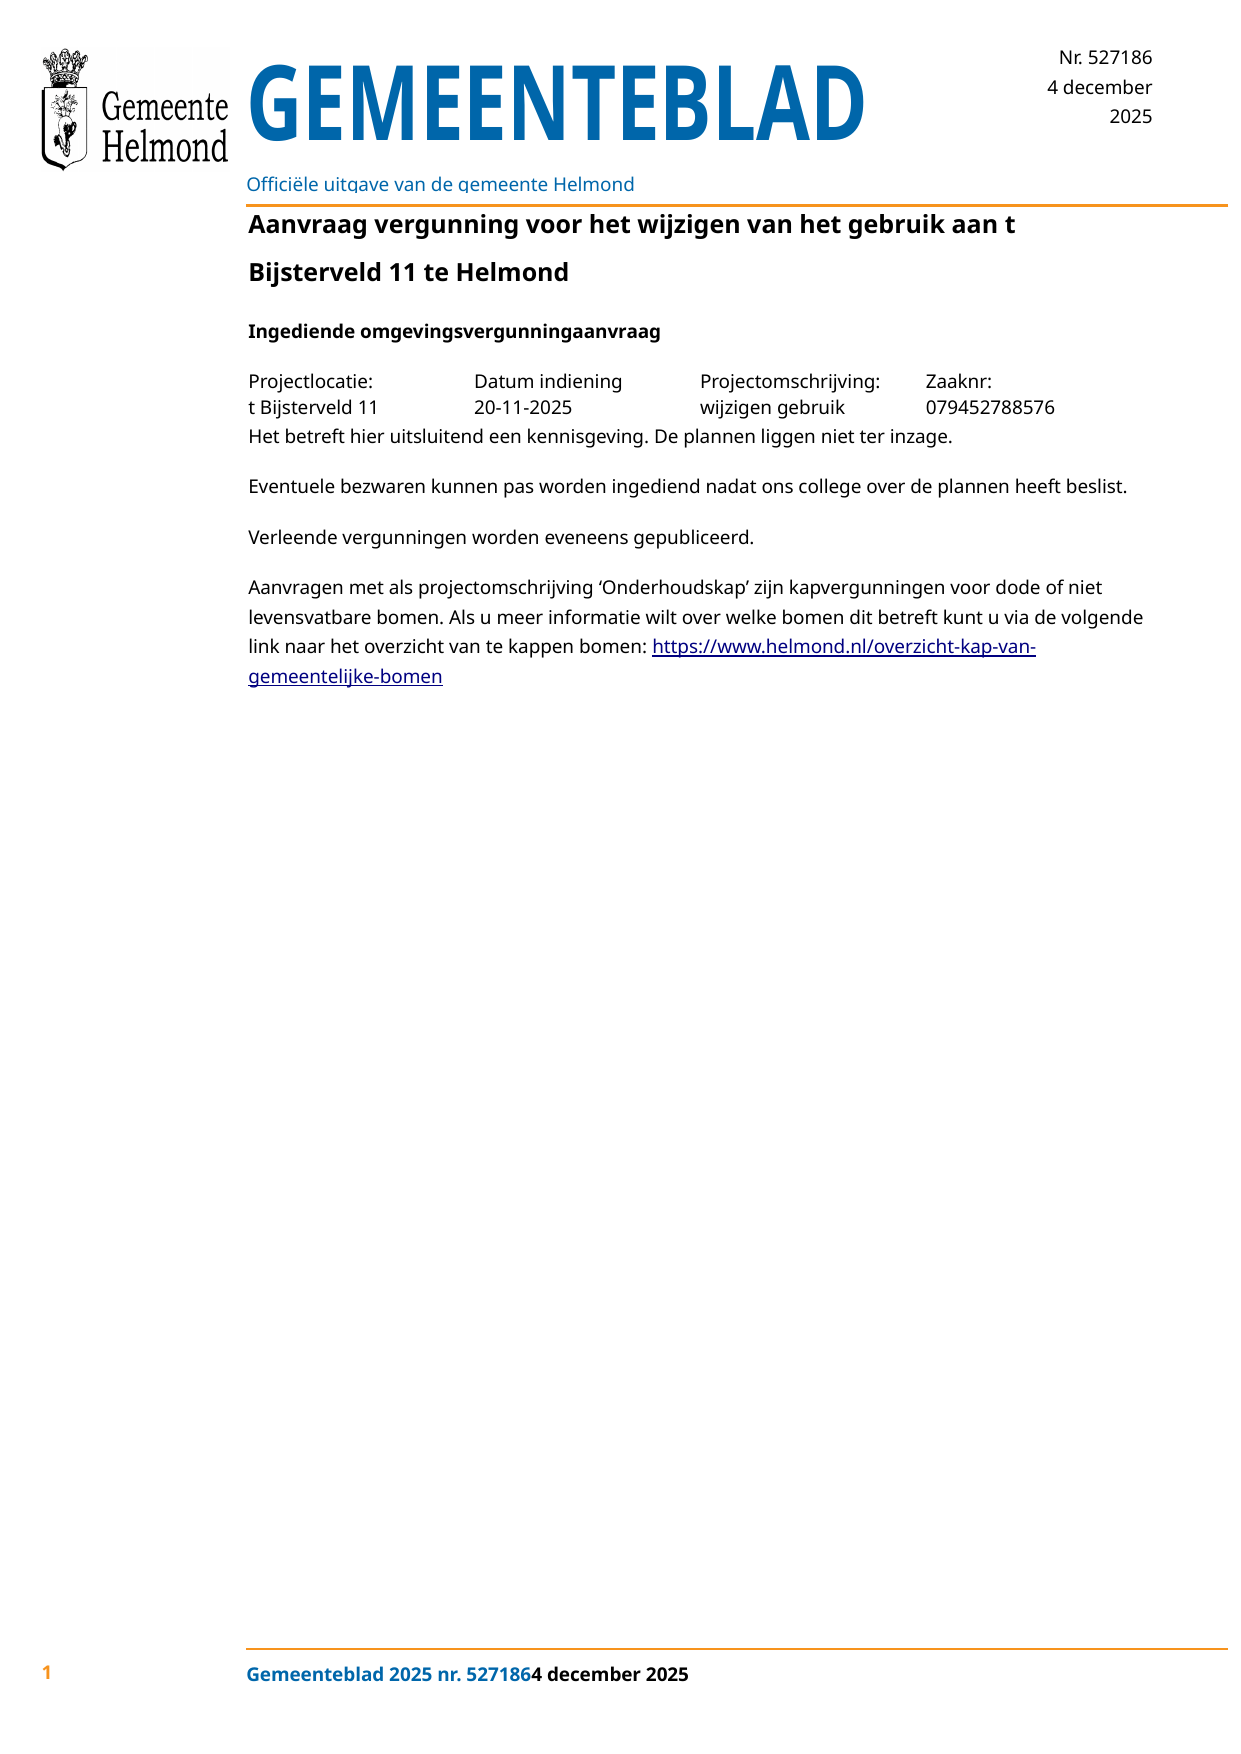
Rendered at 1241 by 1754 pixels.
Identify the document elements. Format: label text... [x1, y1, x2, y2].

text Aanvragen met als projectomschrijving ‘Onderhoudskap’ zijn kapvergunningen voor dode of niet levensvatbare bomen. Als u meer informatie wilt over welke bomen dit betreft kunt u via de volgende link naar het overzicht van te kappen bomen: https://www.helmond.nl/overzicht-kap-van-gemeentelijke-bomen [248, 574, 1152, 689]
table_header Zaaknr: [926, 369, 1152, 394]
picture [41, 47, 231, 172]
text Eventuele bezwaren kunnen pas worden ingediend nadat ons college over de plannen heeft beslist. [248, 473, 1152, 499]
text Ingediende omgevingsvergunningaanvraag [248, 318, 1152, 344]
text Verleende vergunningen worden eveneens gepubliceerd. [248, 524, 1152, 550]
table_header Projectomschrijving: [700, 369, 926, 394]
table_cell 20-11-2025 [474, 394, 700, 420]
text Het betreft hier uitsluitend een kennisgeving. De plannen liggen niet ter inzage. [248, 423, 1152, 449]
table_header Datum indiening [474, 369, 700, 394]
text Aanvraag vergunning voor het wijzigen van het gebruik aan t Bijsterveld 11 te Helmond [248, 207, 1152, 288]
table_header Projectlocatie: [248, 369, 474, 394]
table_cell wijzigen gebruik [700, 394, 926, 420]
table_cell t Bijsterveld 11 [248, 394, 474, 420]
table_cell 079452788576 [926, 394, 1152, 420]
